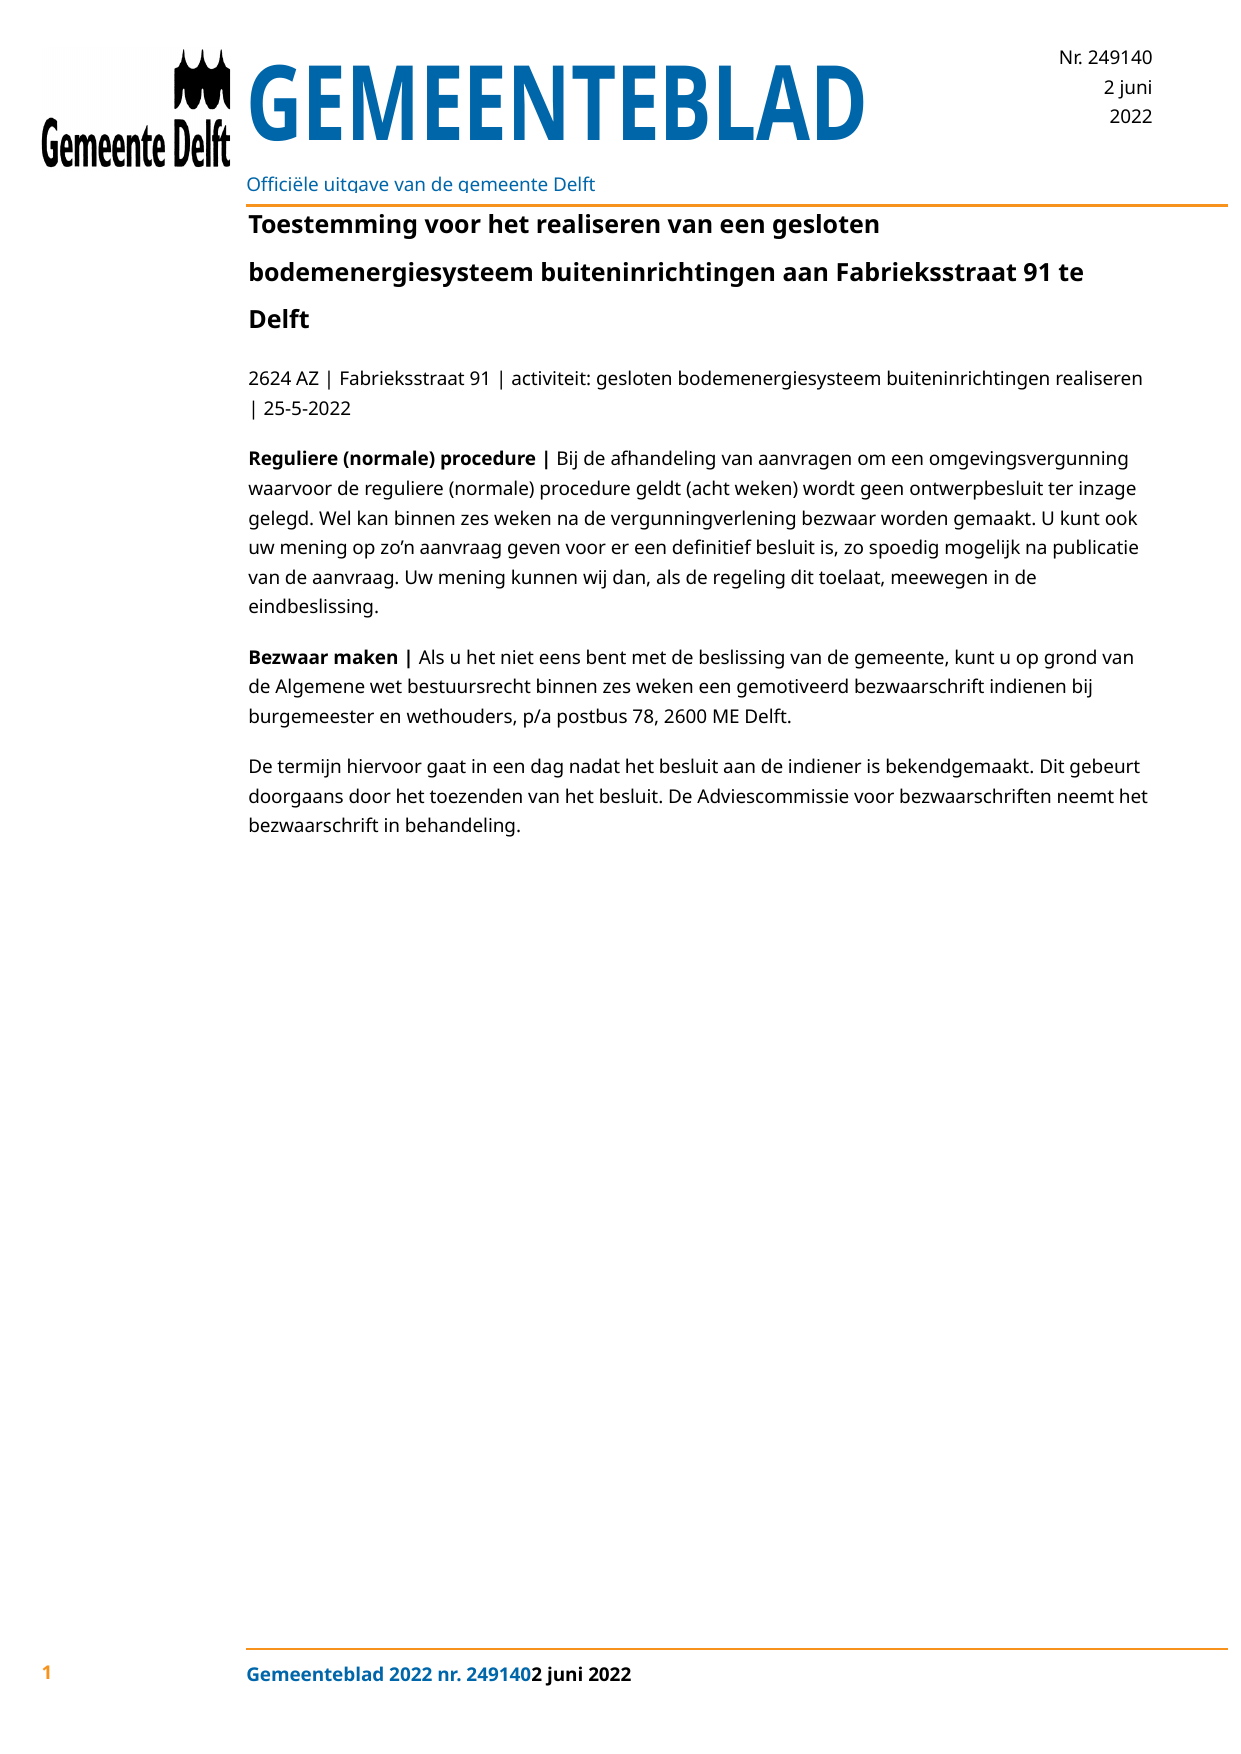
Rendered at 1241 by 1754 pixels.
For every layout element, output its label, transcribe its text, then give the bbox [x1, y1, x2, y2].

text Bezwaar maken | Als u het niet eens bent met de beslissing van de gemeente, kunt u op grond van de Algemene wet bestuursrecht binnen zes weken een gemotiveerd bezwaarschrift indienen bij burgemeester en wethouders, p/a postbus 78, 2600 ME Delft. [248, 644, 1152, 729]
picture [41, 47, 231, 172]
text De termijn hiervoor gaat in een dag nadat het besluit aan de indiener is bekendgemaakt. Dit gebeurt doorgaans door het toezenden van het besluit. De Adviescommissie voor bezwaarschriften neemt het bezwaarschrift in behandeling. [248, 753, 1152, 838]
text Reguliere (normale) procedure | Bij de afhandeling van aanvragen om een omgevingsvergunning waarvoor de reguliere (normale) procedure geldt (acht weken) wordt geen ontwerpbesluit ter inzage gelegd. Wel kan binnen zes weken na de vergunningverlening bezwaar worden gemaakt. U kunt ook uw mening op zo’n aanvraag geven voor er een definitief besluit is, zo spoedig mogelijk na publicatie van de aanvraag. Uw mening kunnen wij dan, als de regeling dit toelaat, meewegen in de eindbeslissing. [248, 446, 1152, 619]
text 2624 AZ | Fabrieksstraat 91 | activiteit: gesloten bodemenergiesysteem buiteninrichtingen realiseren | 25-5-2022 [248, 366, 1152, 421]
text Toestemming voor het realiseren van een gesloten bodemenergiesysteem buiteninrichtingen aan Fabrieksstraat 91 te Delft [248, 207, 1152, 336]
